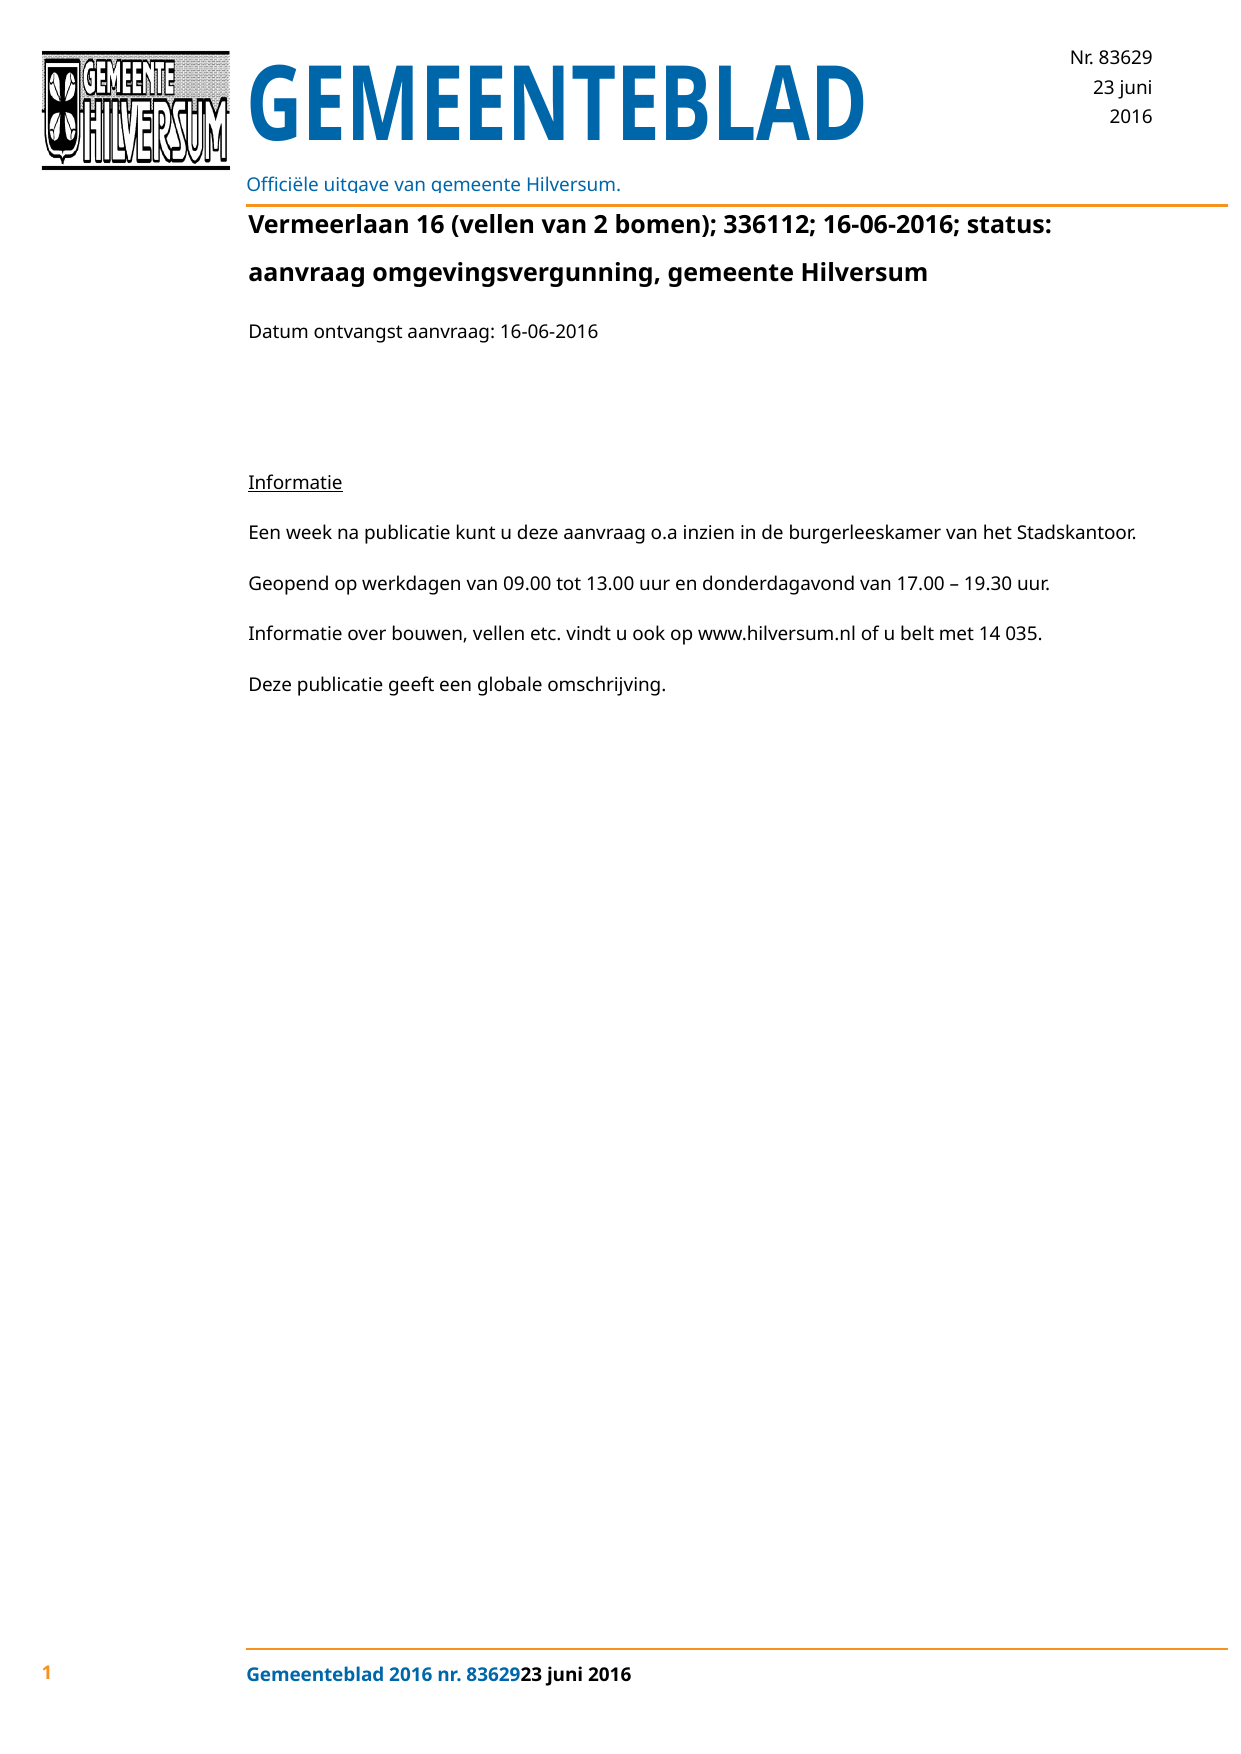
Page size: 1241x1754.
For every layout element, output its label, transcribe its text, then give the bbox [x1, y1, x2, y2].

text Informatie [248, 469, 1152, 495]
text Vermeerlaan 16 (vellen van 2 bomen); 336112; 16-06-2016; status: aanvraag omgevingsvergunning, gemeente Hilversum [248, 207, 1152, 288]
text Informatie over bouwen, vellen etc. vindt u ook op www.hilversum.nl of u belt met 14 035. [248, 620, 1152, 646]
picture [41, 47, 231, 172]
text Datum ontvangst aanvraag: 16-06-2016 [248, 318, 1152, 344]
text Geopend op werkdagen van 09.00 tot 13.00 uur en donderdagavond van 17.00 – 19.30 uur. [248, 570, 1152, 596]
text Een week na publicatie kunt u deze aanvraag o.a inzien in de burgerleeskamer van het Stadskantoor. [248, 519, 1152, 545]
text Deze publicatie geeft een globale omschrijving. [248, 671, 1152, 697]
